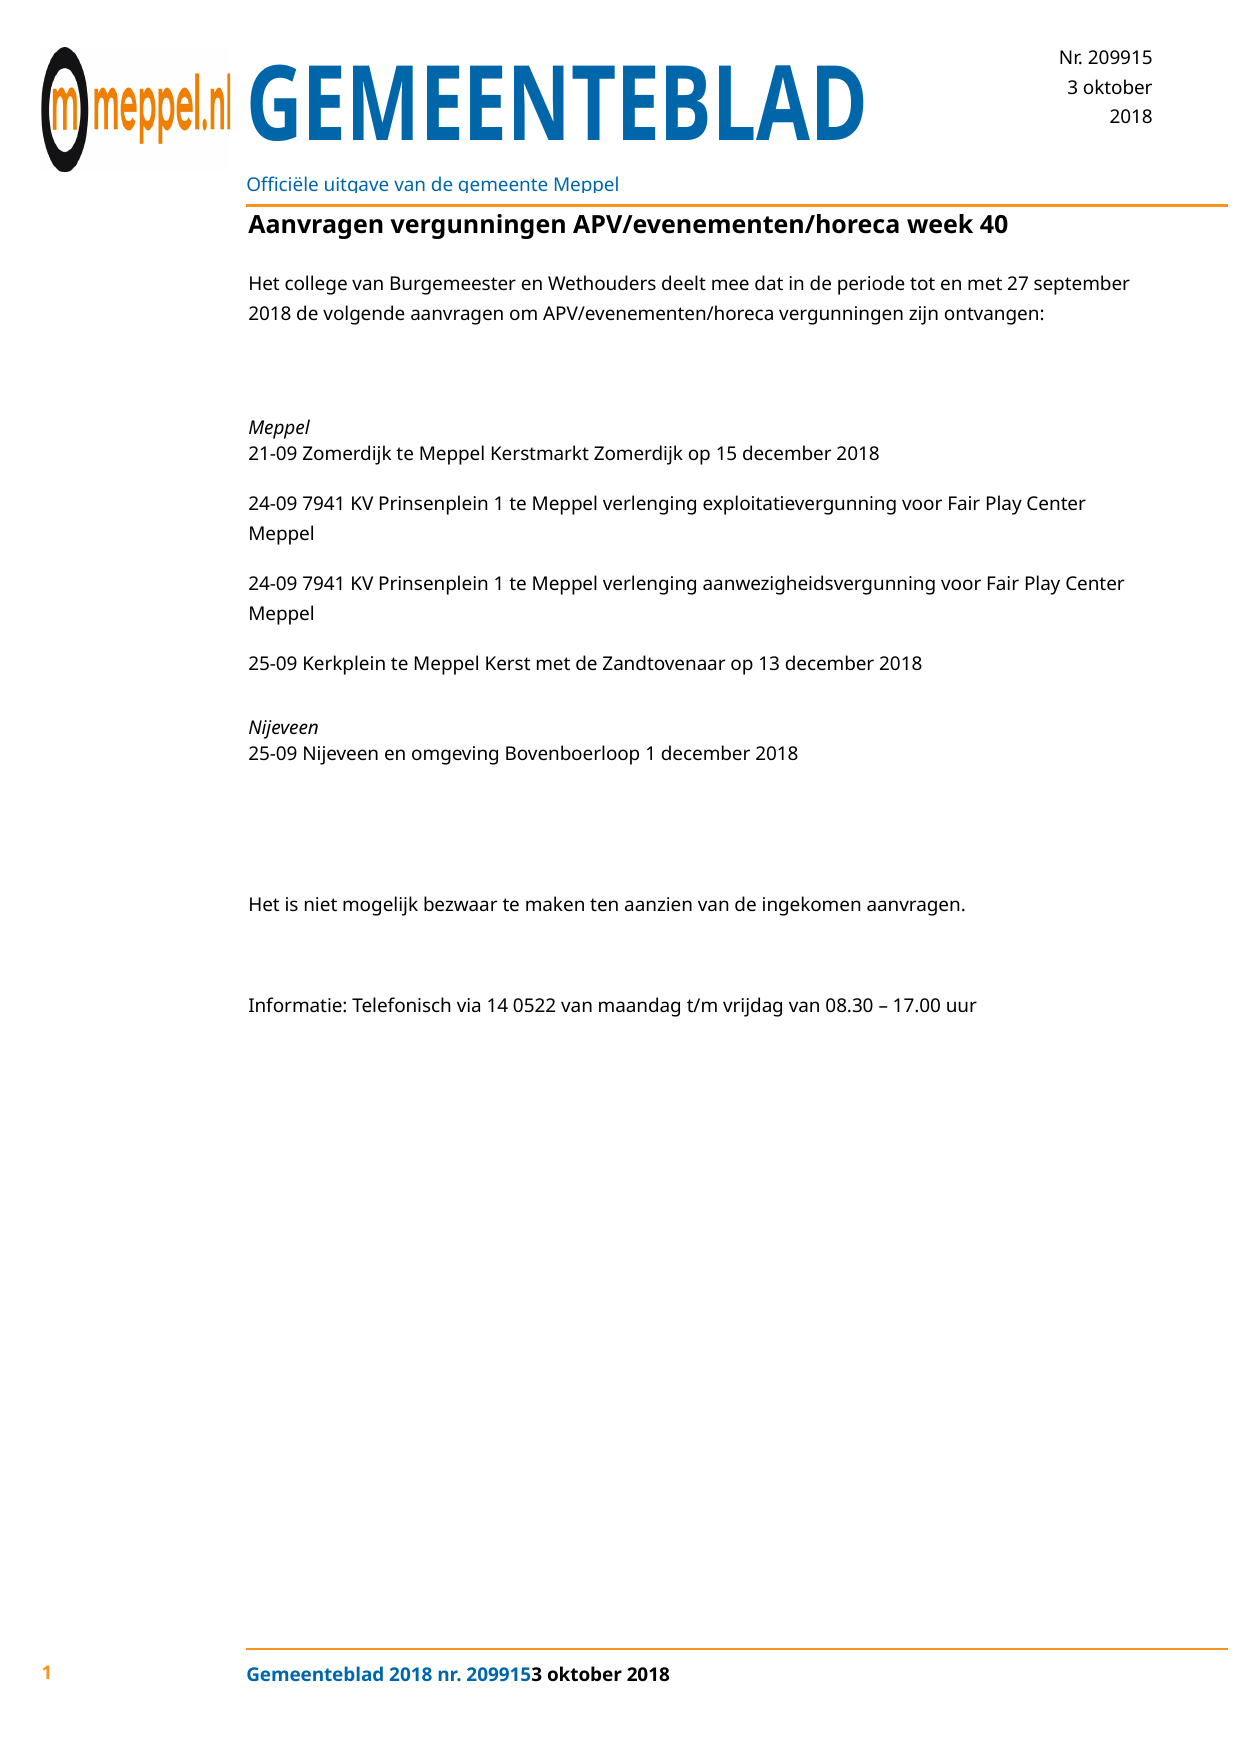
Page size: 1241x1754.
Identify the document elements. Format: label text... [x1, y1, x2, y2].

text Het is niet mogelijk bezwaar te maken ten aanzien van de ingekomen aanvragen. [248, 891, 1152, 917]
text 24-09 7941 KV Prinsenplein 1 te Meppel verlenging exploitatievergunning voor Fair Play Center Meppel [248, 490, 1152, 546]
text 21-09 Zomerdijk te Meppel Kerstmarkt Zomerdijk op 15 december 2018 [248, 440, 1152, 466]
text Informatie: Telefonisch via 14 0522 van maandag t/m vrijdag van 08.30 – 17.00 uur [248, 992, 1152, 1018]
text 24-09 7941 KV Prinsenplein 1 te Meppel verlenging aanwezigheidsvergunning voor Fair Play Center Meppel [248, 570, 1152, 626]
text 25-09 Nijeveen en omgeving Bovenboerloop 1 december 2018 [248, 740, 1152, 766]
picture [41, 47, 231, 172]
text 25-09 Kerkplein te Meppel Kerst met de Zandtovenaar op 13 december 2018 [248, 650, 1152, 676]
text Meppel [248, 414, 1152, 440]
text Het college van Burgemeester en Wethouders deelt mee dat in de periode tot en met 27 september 2018 de volgende aanvragen om APV/evenementen/horeca vergunningen zijn ontvangen: [248, 270, 1152, 326]
text Nijeveen [248, 714, 1152, 740]
text Aanvragen vergunningen APV/evenementen/horeca week 40 [248, 207, 1152, 241]
